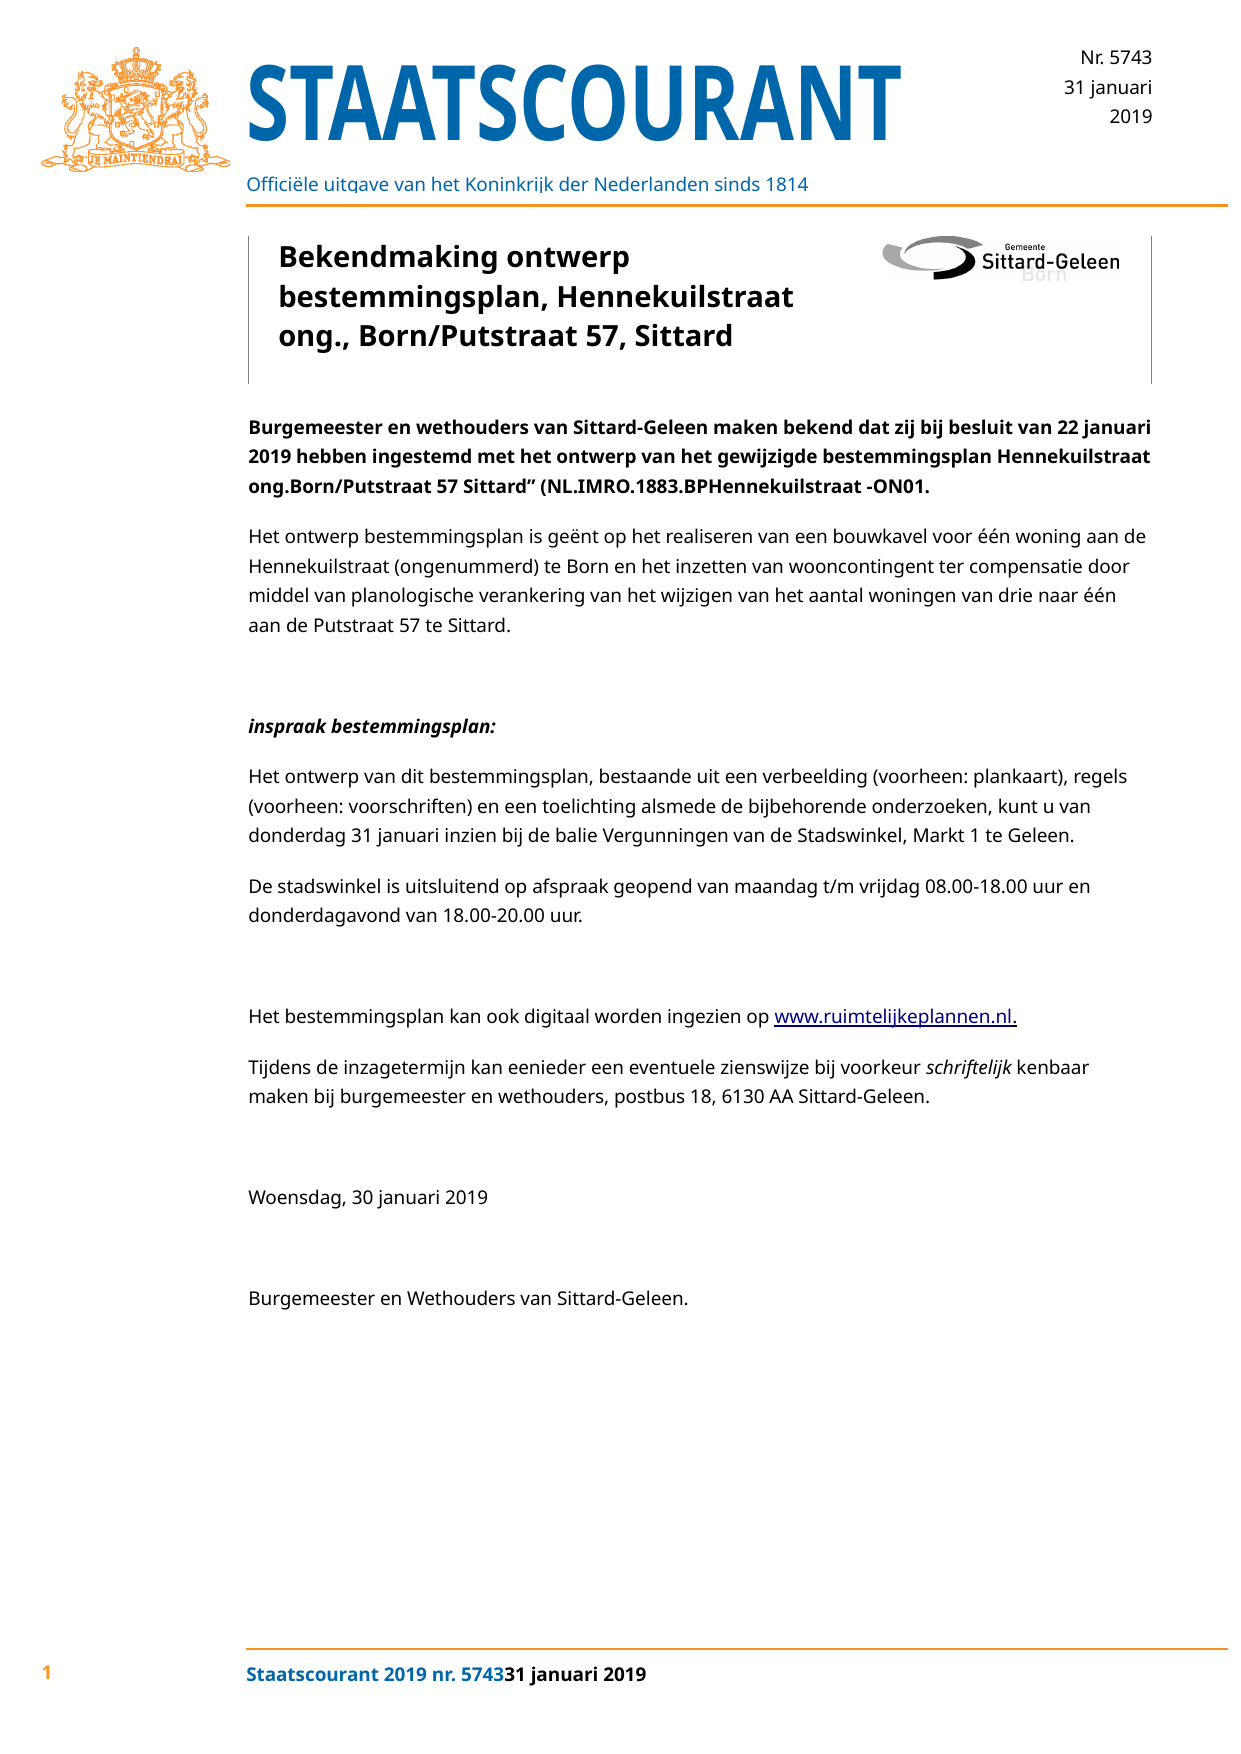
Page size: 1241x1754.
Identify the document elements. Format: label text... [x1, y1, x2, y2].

text Burgemeester en Wethouders van Sittard-Geleen. [248, 1285, 1152, 1311]
text De stadswinkel is uitsluitend op afspraak geopend van maandag t/m vrijdag 08.00-18.00 uur en donderdagavond van 18.00-20.00 uur. [248, 873, 1152, 928]
text Tijdens de inzagetermijn kan eenieder een eventuele zienswijze bij voorkeur schriftelijk kenbaar maken bij burgemeester en wethouders, postbus 18, 6130 AA Sittard-Geleen. [248, 1054, 1152, 1109]
picture [882, 236, 1119, 281]
text inspraak bestemmingsplan: [248, 713, 1152, 739]
text Burgemeester en wethouders van Sittard-Geleen maken bekend dat zij bij besluit van 22 januari 2019 hebben ingestemd met het ontwerp van het gewijzigde bestemmingsplan Hennekuilstraat ong.Born/Putstraat 57 Sittard” (NL.IMRO.1883.BPHennekuilstraat -ON01. [248, 414, 1152, 499]
text Het bestemmingsplan kan ook digitaal worden ingezien op www.ruimtelijkeplannen.nl. [248, 1003, 1152, 1029]
text Het ontwerp van dit bestemmingsplan, bestaande uit een verbeelding (voorheen: plankaart), regels (voorheen: voorschriften) en een toelichting alsmede de bijbehorende onderzoeken, kunt u van donderdag 31 januari inzien bij de balie Vergunningen van de Stadswinkel, Markt 1 te Geleen. [248, 763, 1152, 848]
text Het ontwerp bestemmingsplan is geënt op het realiseren van een bouwkavel voor één woning aan de Hennekuilstraat (ongenummerd) te Born en het inzetten van wooncontingent ter compensatie door middel van planologische verankering van het wijzigen van het aantal woningen van drie naar één aan de Putstraat 57 te Sittard. [248, 523, 1152, 638]
picture [41, 47, 231, 172]
table_header Bekendmaking ontwerp bestemmingsplan, Hennekuilstraat ong., Born/Putstraat 57, Sittard [249, 236, 850, 384]
table_header [850, 236, 1151, 384]
text Woensdag, 30 januari 2019 [248, 1184, 1152, 1210]
